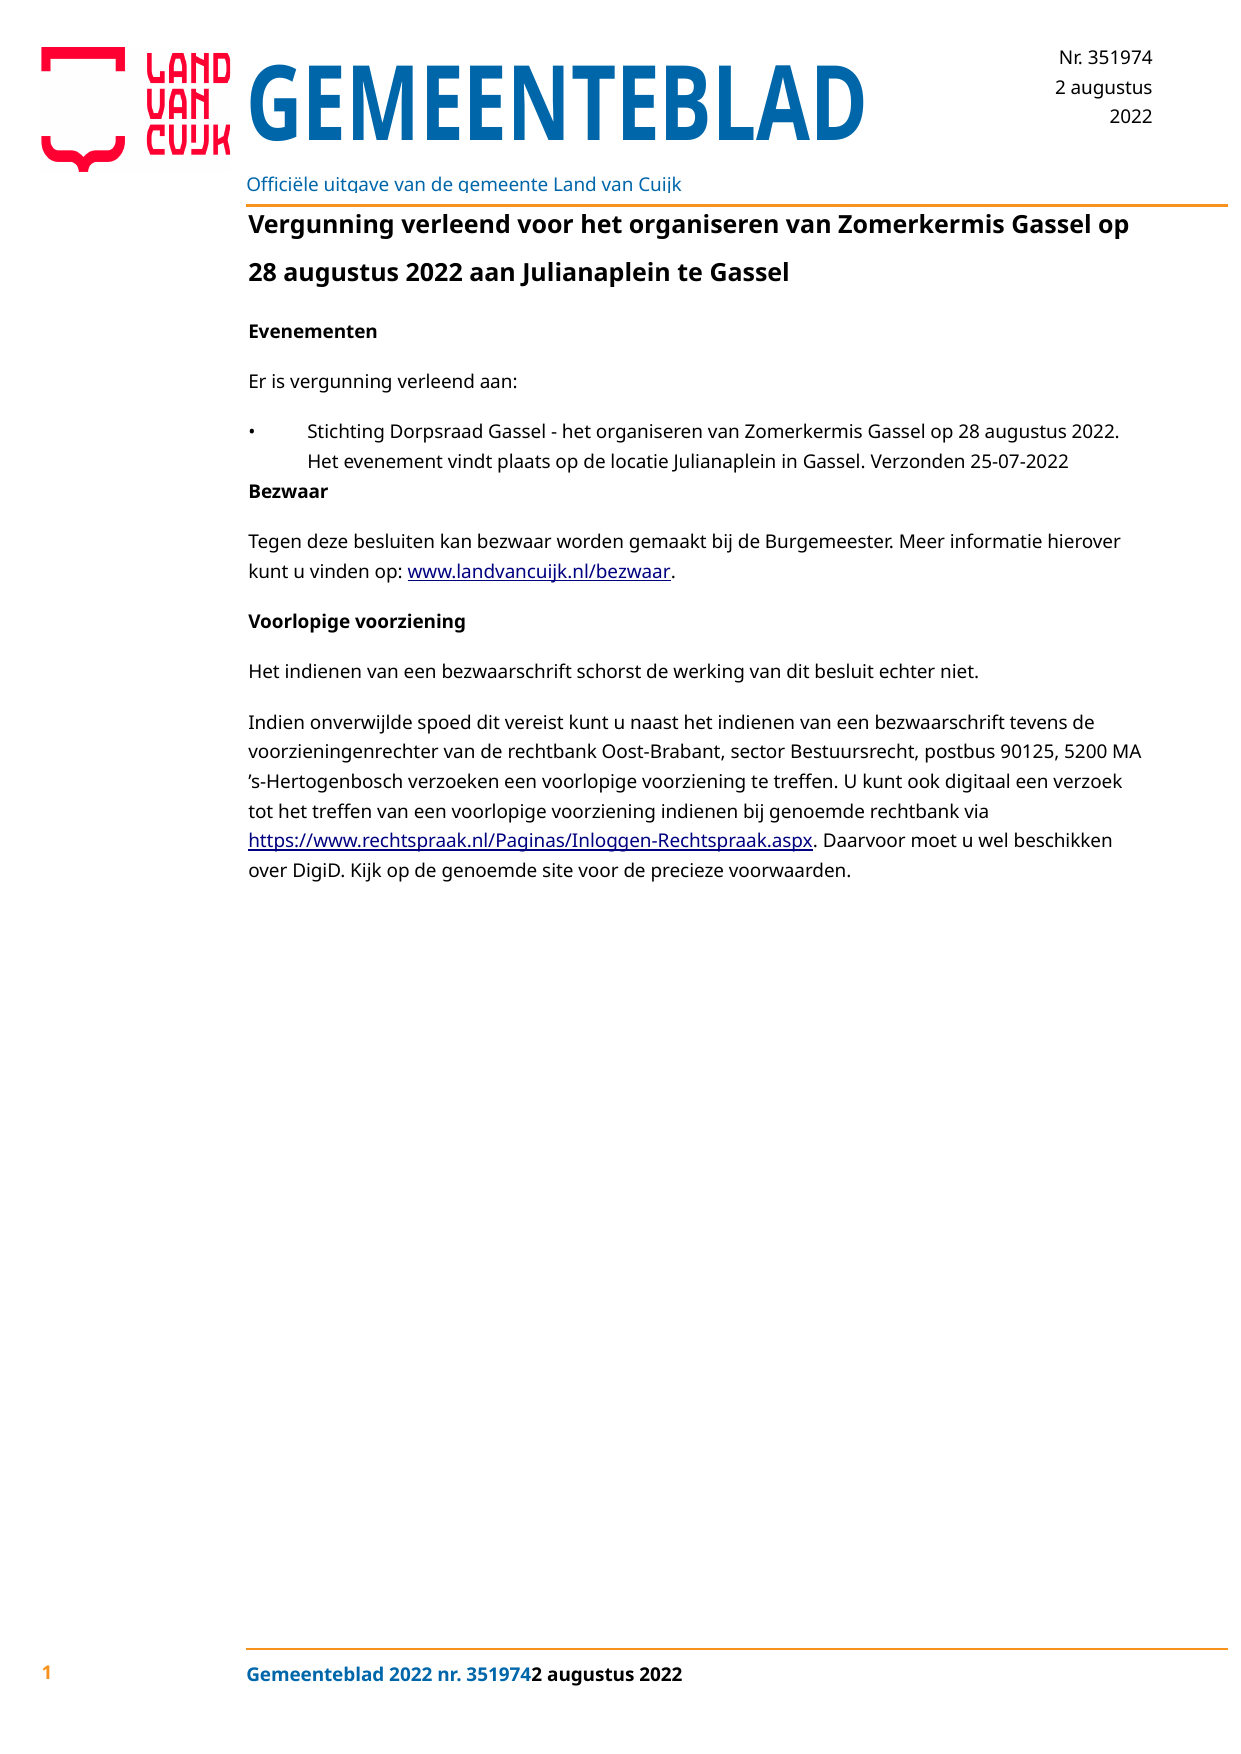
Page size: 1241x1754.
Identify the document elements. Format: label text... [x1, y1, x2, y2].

list Stichting Dorpsraad Gassel - het organiseren van Zomerkermis Gassel op 28 augustus 2022. Het evenement vindt plaats op de locatie Julianaplein in Gassel. Verzonden 25-07-2022 [248, 419, 1152, 474]
text Vergunning verleend voor het organiseren van Zomerkermis Gassel op 28 augustus 2022 aan Julianaplein te Gassel [248, 207, 1152, 288]
text Voorlopige voorziening [248, 608, 1152, 634]
text Er is vergunning verleend aan: [248, 368, 1152, 394]
text Bezwaar [248, 478, 1152, 504]
text Tegen deze besluiten kan bezwaar worden gemaakt bij de Burgemeester. Meer informatie hierover kunt u vinden op: www.landvancuijk.nl/bezwaar. [248, 528, 1152, 584]
picture [41, 47, 231, 172]
text Evenementen [248, 318, 1152, 344]
text Indien onverwijlde spoed dit vereist kunt u naast het indienen van een bezwaarschrift tevens de voorzieningenrechter van de rechtbank Oost-Brabant, sector Bestuursrecht, postbus 90125, 5200 MA ’s-Hertogenbosch verzoeken een voorlopige voorziening te treffen. U kunt ook digitaal een verzoek tot het treffen van een voorlopige voorziening indienen bij genoemde rechtbank via https://www.rechtspraak.nl/Paginas/Inloggen-Rechtspraak.aspx. Daarvoor moet u wel beschikken over DigiD. Kijk op de genoemde site voor de precieze voorwaarden. [248, 709, 1152, 883]
text Het indienen van een bezwaarschrift schorst de werking van dit besluit echter niet. [248, 659, 1152, 684]
